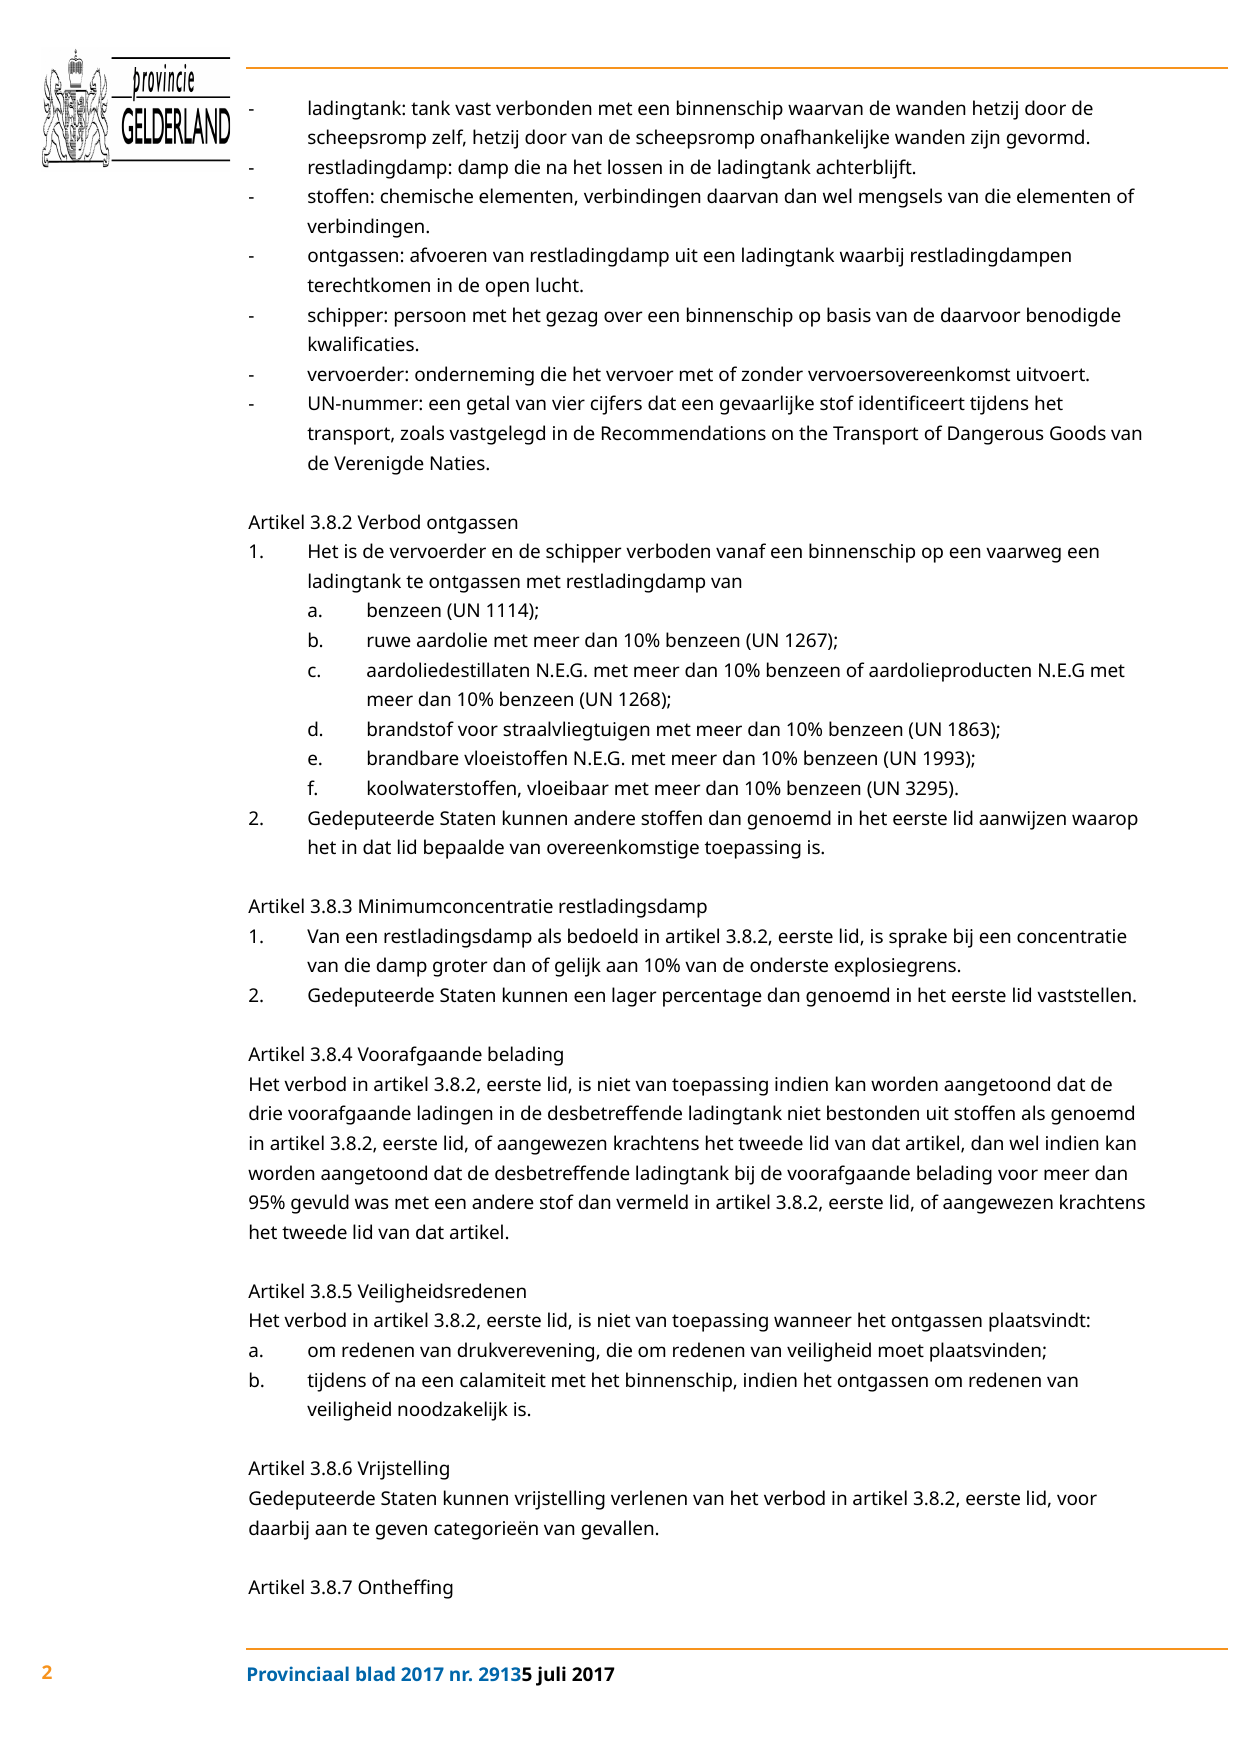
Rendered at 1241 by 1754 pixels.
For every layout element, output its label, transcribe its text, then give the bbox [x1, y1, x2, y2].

list om redenen van drukverevening, die om redenen van veiligheid moet plaatsvinden; [248, 1337, 1152, 1363]
text Artikel 3.8.7 Ontheffing [248, 1574, 1152, 1600]
list Gedeputeerde Staten kunnen andere stoffen dan genoemd in het eerste lid aanwijzen waarop het in dat lid bepaalde van overeenkomstige toepassing is. [248, 805, 1152, 860]
text Artikel 3.8.3 Minimumconcentratie restladingsdamp [248, 893, 1152, 919]
list aardoliedestillaten N.E.G. met meer dan 10% benzeen of aardolieproducten N.E.G met meer dan 10% benzeen (UN 1268); [307, 657, 1152, 712]
list vervoerder: onderneming die het vervoer met of zonder vervoersovereenkomst uitvoert. [248, 361, 1152, 387]
text Het verbod in artikel 3.8.2, eerste lid, is niet van toepassing indien kan worden aangetoond dat de drie voorafgaande ladingen in de desbetreffende ladingtank niet bestonden uit stoffen als genoemd in artikel 3.8.2, eerste lid, of aangewezen krachtens het tweede lid van dat artikel, dan wel indien kan worden aangetoond dat de desbetreffende ladingtank bij de voorafgaande belading voor meer dan 95% gevuld was met een andere stof dan vermeld in artikel 3.8.2, eerste lid, of aangewezen krachtens het tweede lid van dat artikel. [248, 1071, 1152, 1245]
list UN-nummer: een getal van vier cijfers dat een gevaarlijke stof identificeert tijdens het transport, zoals vastgelegd in de Recommendations on the Transport of Dangerous Goods van de Verenigde Naties. [248, 391, 1152, 476]
list Gedeputeerde Staten kunnen een lager percentage dan genoemd in het eerste lid vaststellen. [248, 982, 1152, 1008]
list tijdens of na een calamiteit met het binnenschip, indien het ontgassen om redenen van veiligheid noodzakelijk is. [248, 1367, 1152, 1422]
text Gedeputeerde Staten kunnen vrijstelling verlenen van het verbod in artikel 3.8.2, eerste lid, voor daarbij aan te geven categorieën van gevallen. [248, 1485, 1152, 1541]
list ruwe aardolie met meer dan 10% benzeen (UN 1267); [307, 627, 1152, 653]
list brandbare vloeistoffen N.E.G. met meer dan 10% benzeen (UN 1993); [307, 746, 1152, 771]
list schipper: persoon met het gezag over een binnenschip op basis van de daarvoor benodigde kwalificaties. [248, 302, 1152, 357]
text Artikel 3.8.6 Vrijstelling [248, 1456, 1152, 1481]
list brandstof voor straalvliegtuigen met meer dan 10% benzeen (UN 1863); [307, 716, 1152, 742]
list ontgassen: afvoeren van restladingdamp uit een ladingtank waarbij restladingdampen terechtkomen in de open lucht. [248, 243, 1152, 298]
list ladingtank: tank vast verbonden met een binnenschip waarvan de wanden hetzij door de scheepsromp zelf, hetzij door van de scheepsromp onafhankelijke wanden zijn gevormd. [248, 95, 1152, 150]
list benzeen (UN 1114); [307, 598, 1152, 623]
text Het verbod in artikel 3.8.2, eerste lid, is niet van toepassing wanneer het ontgassen plaatsvindt: [248, 1308, 1152, 1333]
list Het is de vervoerder en de schipper verboden vanaf een binnenschip op een vaarweg een ladingtank te ontgassen met restladingdamp van [248, 538, 1152, 594]
list restladingdamp: damp die na het lossen in de ladingtank achterblijft. [248, 154, 1152, 180]
list Van een restladingsdamp als bedoeld in artikel 3.8.2, eerste lid, is sprake bij een concentratie van die damp groter dan of gelijk aan 10% van de onderste explosiegrens. [248, 923, 1152, 978]
picture [41, 47, 231, 172]
text Artikel 3.8.5 Veiligheidsredenen [248, 1278, 1152, 1304]
text Artikel 3.8.4 Voorafgaande belading [248, 1041, 1152, 1067]
list stoffen: chemische elementen, verbindingen daarvan dan wel mengsels van die elementen of verbindingen. [248, 183, 1152, 239]
list koolwaterstoffen, vloeibaar met meer dan 10% benzeen (UN 3295). [307, 775, 1152, 801]
text Artikel 3.8.2 Verbod ontgassen [248, 509, 1152, 535]
